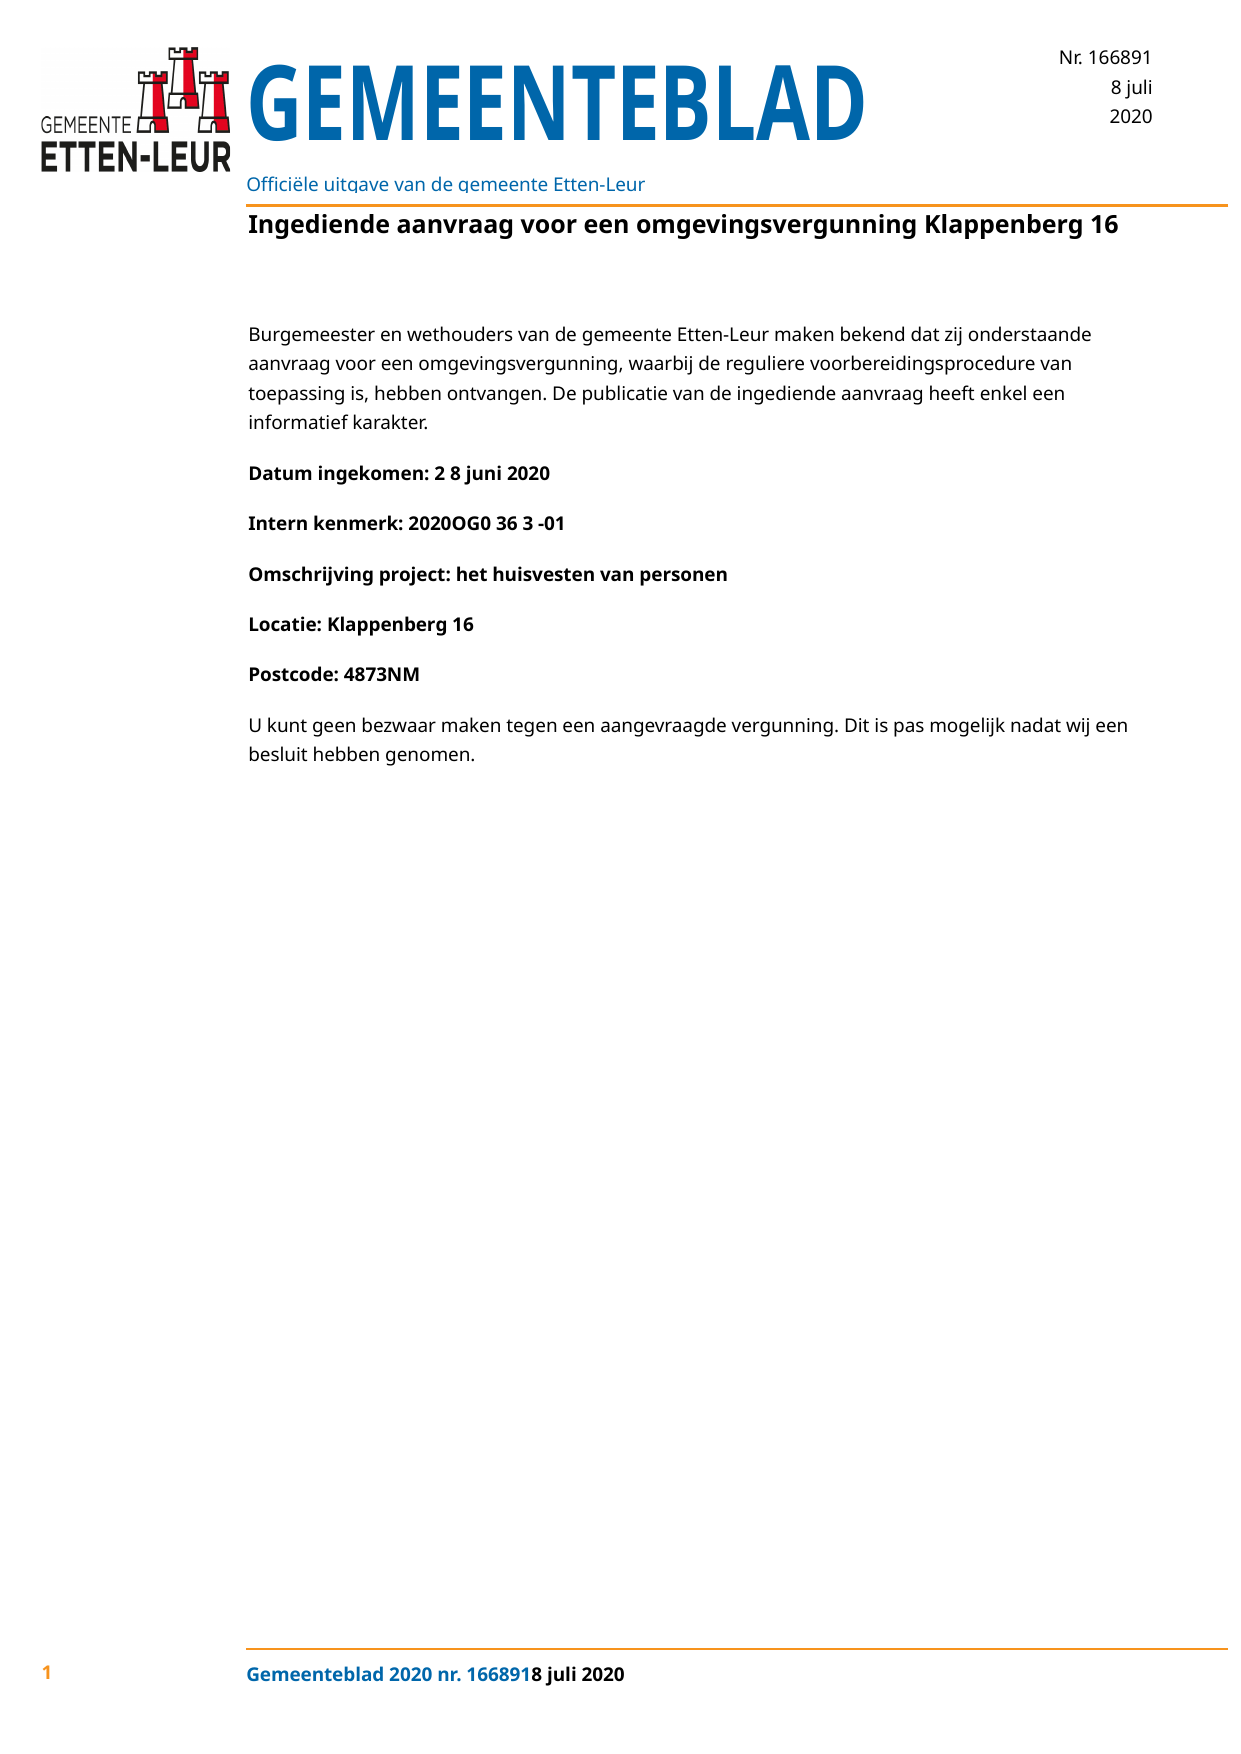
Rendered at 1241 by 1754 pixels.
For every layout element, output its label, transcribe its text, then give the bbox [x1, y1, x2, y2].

text Datum ingekomen: 2 8 juni 2020 [248, 460, 1152, 486]
text Intern kenmerk: 2020OG0 36 3 -01 [248, 510, 1152, 536]
text Burgemeester en wethouders van de gemeente Etten-Leur maken bekend dat zij onderstaande aanvraag voor een omgevingsvergunning, waarbij de reguliere voorbereidingsprocedure van toepassing is, hebben ontvangen. De publicatie van de ingediende aanvraag heeft enkel een informatief karakter. [248, 321, 1152, 435]
text Ingediende aanvraag voor een omgevingsvergunning Klappenberg 16 [248, 207, 1152, 241]
picture [41, 47, 231, 172]
text Omschrijving project: het huisvesten van personen [248, 561, 1152, 586]
text U kunt geen bezwaar maken tegen een aangevraagde vergunning. Dit is pas mogelijk nadat wij een besluit hebben genomen. [248, 712, 1152, 767]
text Postcode: 4873NM [248, 662, 1152, 687]
text Locatie: Klappenberg 16 [248, 611, 1152, 637]
